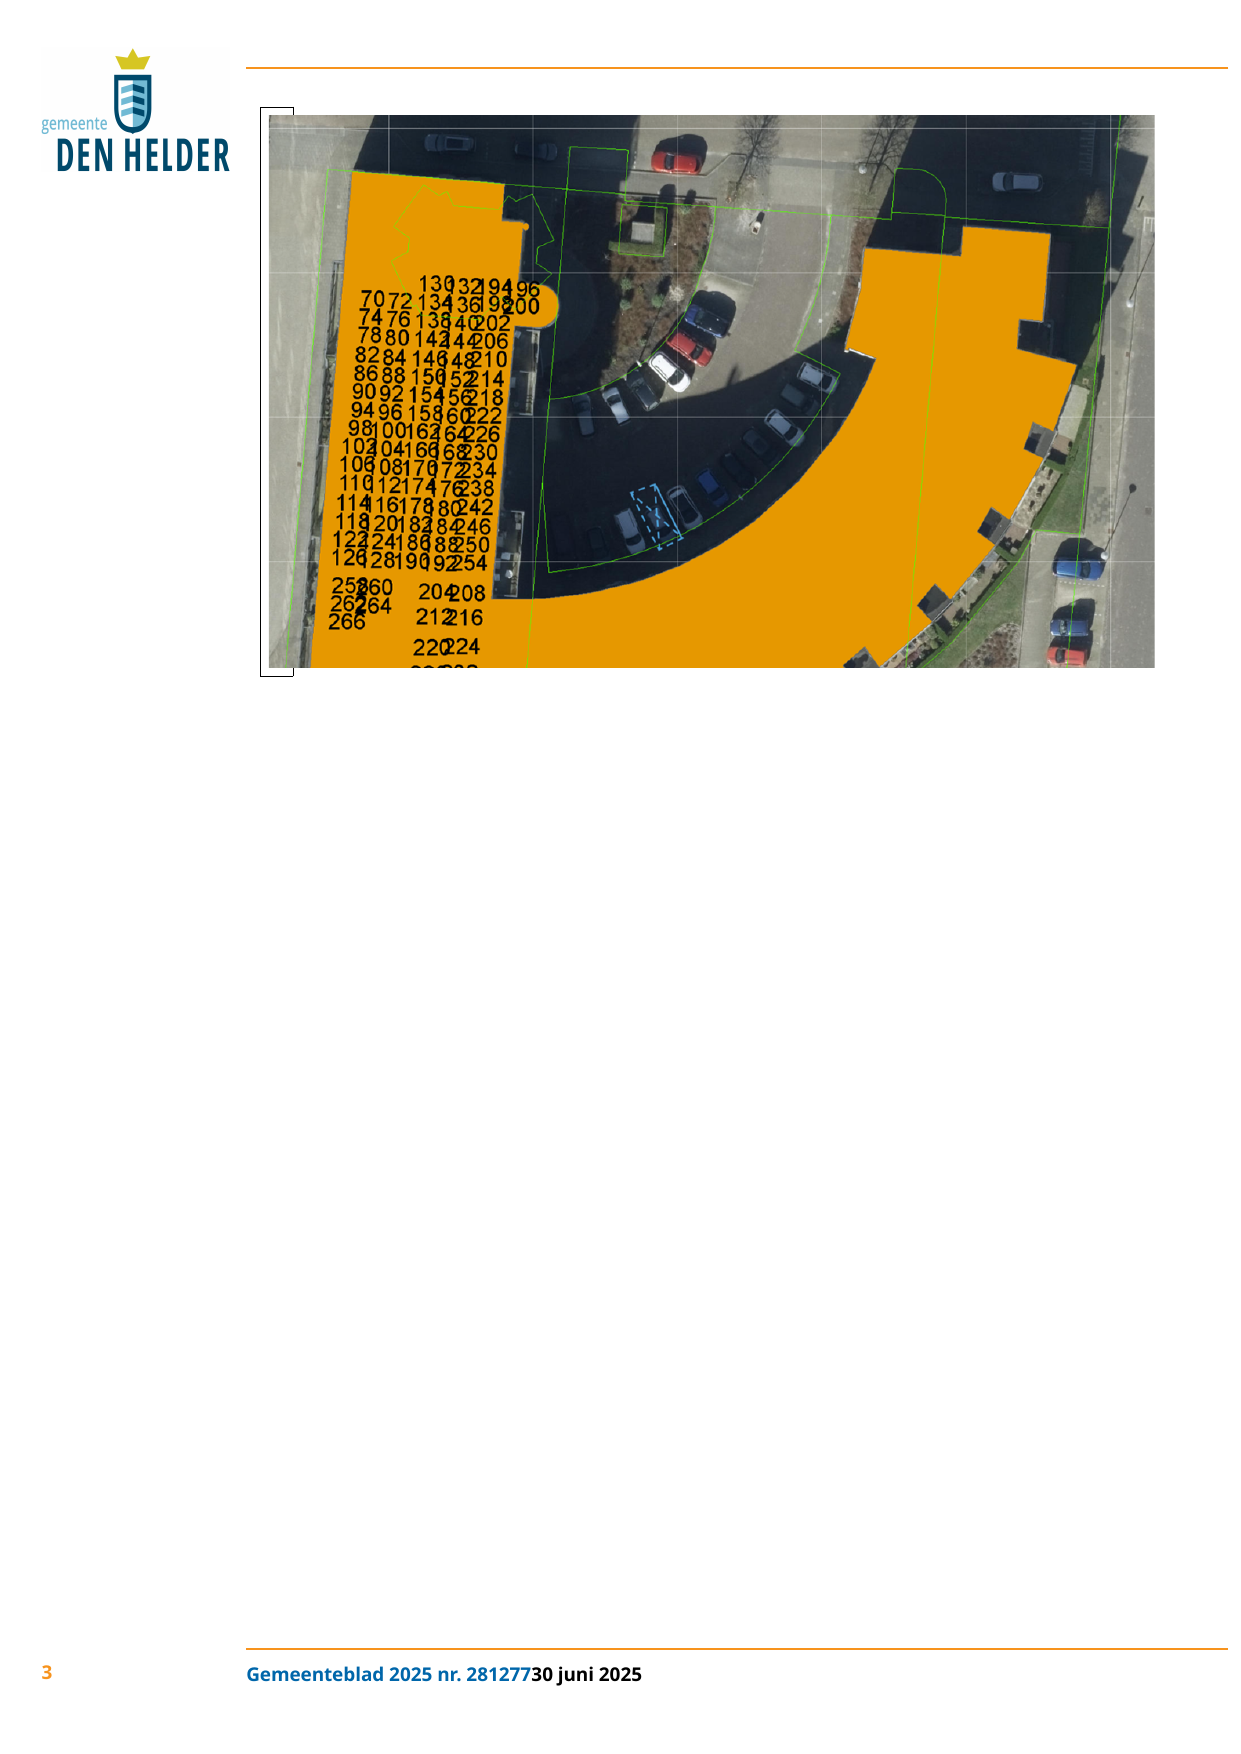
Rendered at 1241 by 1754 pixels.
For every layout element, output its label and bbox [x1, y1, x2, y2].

picture [182, 144, 187, 165]
picture [130, 157, 135, 172]
picture [268, 115, 1155, 668]
picture [41, 47, 231, 172]
picture [63, 144, 68, 165]
picture [100, 154, 106, 172]
picture [220, 160, 224, 172]
